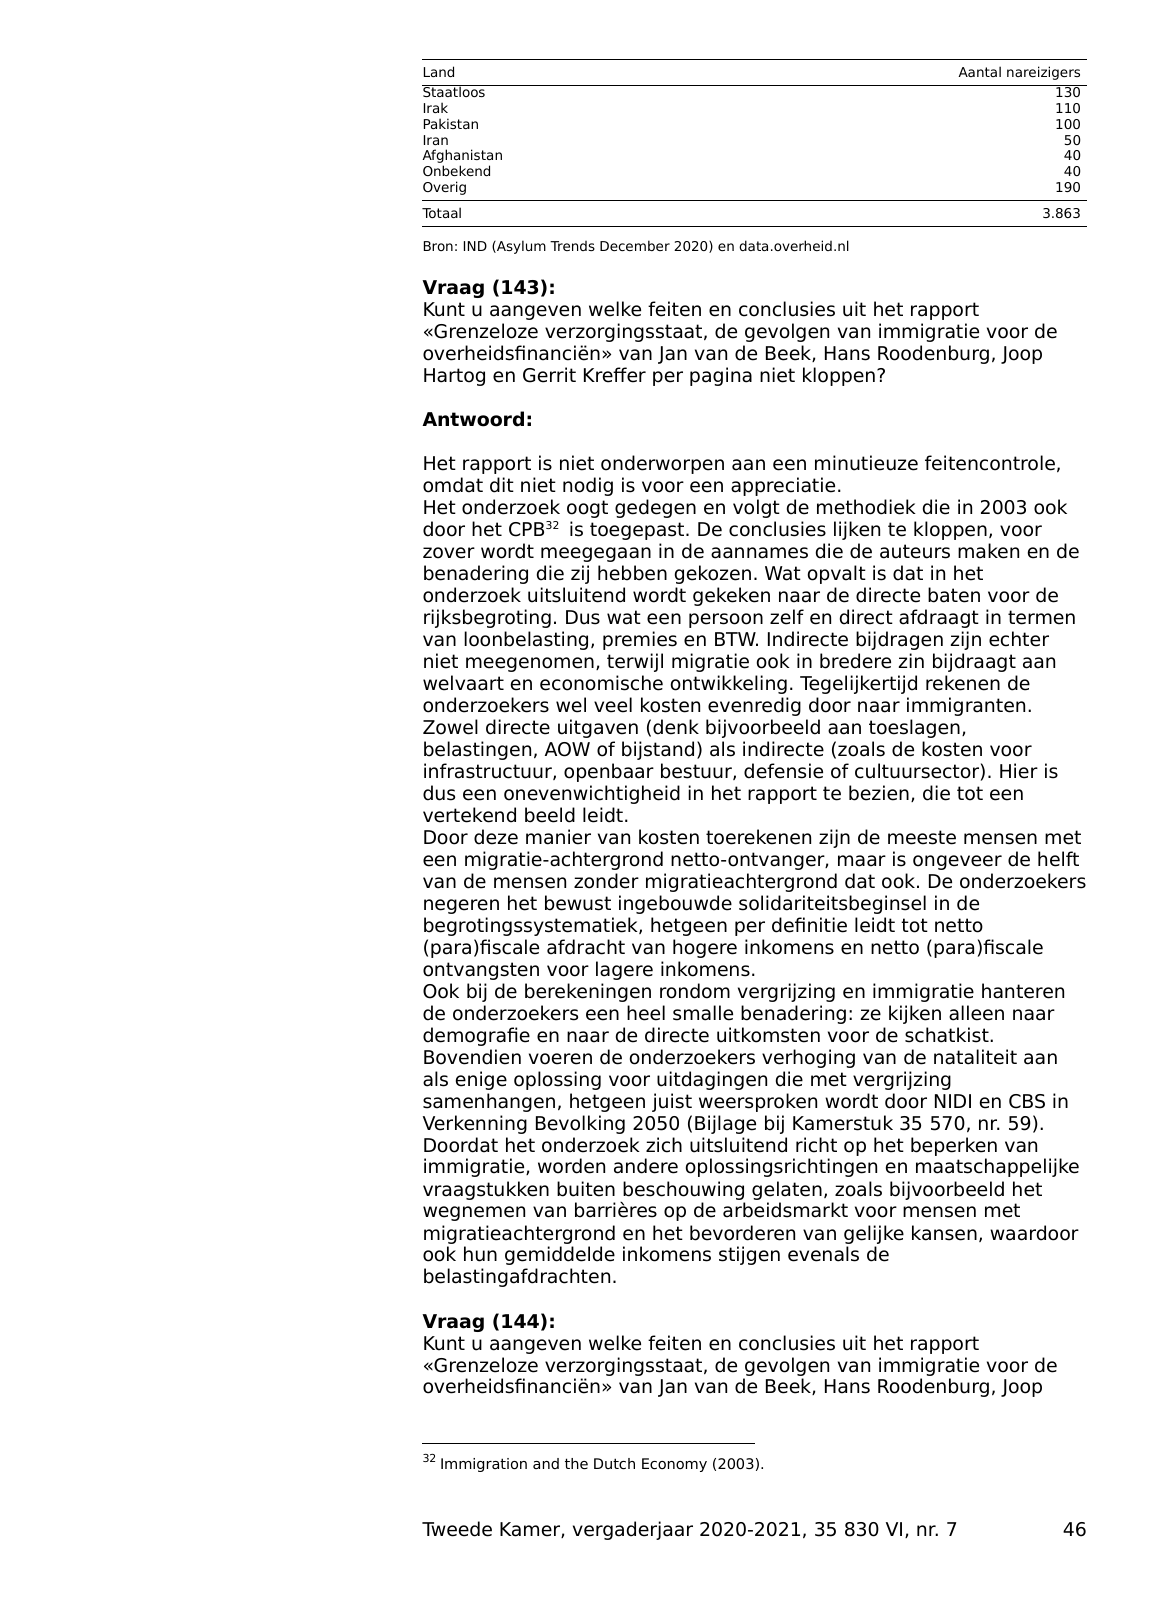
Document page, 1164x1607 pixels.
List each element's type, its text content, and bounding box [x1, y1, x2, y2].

subtitle Vraag (144): [422, 1311, 1087, 1332]
table_cell Onbekend [422, 164, 747, 179]
text Kunt u aangeven welke feiten en conclusies uit het rapport «Grenzeloze verzorgingsstaat, de gevolgen van immigratie voor de overheidsfinanciën» van Jan van de Beek, Hans Roodenburg, Joop Hartog en Gerrit Kreffer per pagina niet kloppen? [422, 299, 1087, 387]
subtitle Vraag (143): [422, 277, 1087, 299]
text Door deze manier van kosten toerekenen zijn de meeste mensen met een migratie-achtergrond netto-ontvanger, maar is ongeveer de helft van de mensen zonder migratieachtergrond dat ook. De onderzoekers negeren het bewust ingebouwde solidariteitsbeginsel in de begrotingssystematiek, hetgeen per definitie leidt tot netto (para)fiscale afdracht van hogere inkomens en netto (para)fiscale ontvangsten voor lagere inkomens. [422, 827, 1087, 981]
table_cell 190 [748, 180, 1087, 200]
table_cell Afghanistan [422, 148, 747, 164]
subtitle Antwoord: [422, 409, 1087, 431]
table_cell Iran [422, 133, 747, 148]
table_cell Overig [422, 180, 747, 200]
text Doordat het onderzoek zich uitsluitend richt op het beperken van immigratie, worden andere oplossingsrichtingen en maatschappelijke vraagstukken buiten beschouwing gelaten, zoals bijvoorbeeld het wegnemen van barrières op de arbeidsmarkt voor mensen met migratieachtergrond en het bevorderen van gelijke kansen, waardoor ook hun gemiddelde inkomens stijgen evenals de belastingafdrachten. [422, 1134, 1087, 1288]
table_cell 40 [748, 148, 1087, 164]
table_cell 3.863 [748, 201, 1087, 226]
text Het onderzoek oogt gedegen en volgt de methodiek die in 2003 ook door het CPB is toegepast. De conclusies lijken te kloppen, voor zover wordt meegegaan in de aannames die de auteurs maken en de benadering die zij hebben gekozen. Wat opvalt is dat in het onderzoek uitsluitend wordt gekeken naar de directe baten voor de rijksbegroting. Dus wat een persoon zelf en direct afdraagt in termen van loonbelasting, premies en BTW. Indirecte bijdragen zijn echter niet meegenomen, terwijl migratie ook in bredere zin bijdraagt aan welvaart en economische ontwikkeling. Tegelijkertijd rekenen de onderzoekers wel veel kosten evenredig door naar immigranten. Zowel directe uitgaven (denk bijvoorbeeld aan toeslagen, belastingen, AOW of bijstand) als indirecte (zoals de kosten voor infrastructuur, openbaar bestuur, defensie of cultuursector). Hier is dus een onevenwichtigheid in het rapport te bezien, die tot een vertekend beeld leidt. [422, 497, 1087, 827]
text Kunt u aangeven welke feiten en conclusies uit het rapport «Grenzeloze verzorgingsstaat, de gevolgen van immigratie voor de overheidsfinanciën» van Jan van de Beek, Hans Roodenburg, Joop [422, 1332, 1087, 1398]
text Ook bij de berekeningen rondom vergrijzing en immigratie hanteren de onderzoekers een heel smalle benadering: ze kijken alleen naar demografie en naar de directe uitkomsten voor de schatkist. Bovendien voeren de onderzoekers verhoging van de nataliteit aan als enige oplossing voor uitdagingen die met vergrijzing samenhangen, hetgeen juist weersproken wordt door NIDI en CBS in Verkenning Bevolking 2050 (Bijlage bij Kamerstuk 35 570, nr. 59). [422, 981, 1087, 1134]
text Immigration and the Dutch Economy (2003). [422, 1452, 1087, 1474]
table_cell Staatloos [422, 86, 747, 101]
table_header Land [422, 60, 747, 85]
table_cell 40 [748, 164, 1087, 179]
text Het rapport is niet onderworpen aan een minutieuze feitencontrole, omdat dit niet nodig is voor een appreciatie. [422, 453, 1087, 497]
table_cell 100 [748, 117, 1087, 132]
table_header Aantal nareizigers [748, 60, 1087, 85]
table_cell Bron: IND (Asylum Trends December 2020) en data.overheid.nl [422, 227, 1087, 255]
table_cell 130 [748, 86, 1087, 101]
table_cell 110 [748, 101, 1087, 117]
table_cell Pakistan [422, 117, 747, 132]
table_cell 50 [748, 133, 1087, 148]
table_cell Irak [422, 101, 747, 117]
table_cell Totaal [422, 201, 747, 226]
